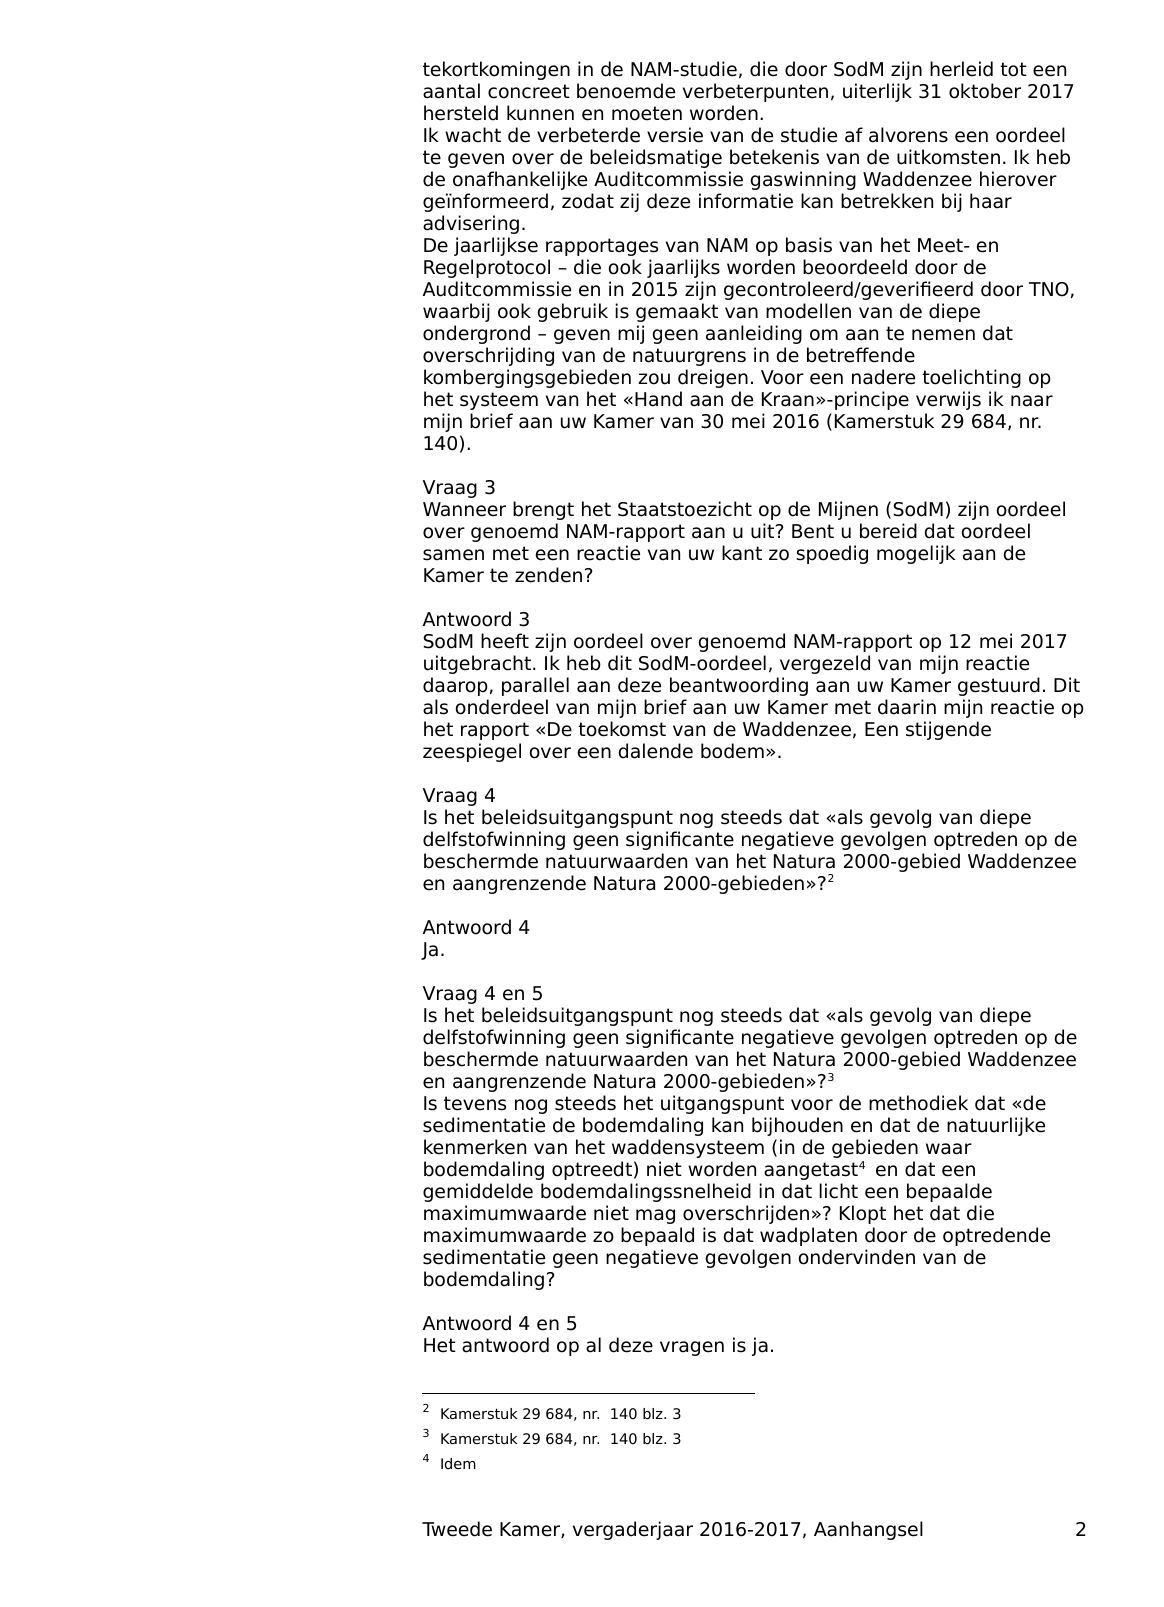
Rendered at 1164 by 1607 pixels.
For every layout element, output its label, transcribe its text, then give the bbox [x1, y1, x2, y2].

text Vraag 3 [422, 477, 1087, 499]
text Kamerstuk 29 684, nr. 140 blz. 3 [422, 1402, 1087, 1424]
text Idem [422, 1452, 1087, 1474]
text Antwoord 4 en 5 [422, 1313, 1087, 1335]
text Antwoord 4 [422, 917, 1087, 939]
text Ja. [422, 939, 1087, 961]
text Vraag 4 [422, 785, 1087, 807]
text Is het beleidsuitgangspunt nog steeds dat «als gevolg van diepe delfstofwinning geen significante negatieve gevolgen optreden op de beschermde natuurwaarden van het Natura 2000-gebied Waddenzee en aangrenzende Natura 2000-gebieden»? [422, 1005, 1087, 1093]
text De jaarlijkse rapportages van NAM op basis van het Meet- en Regelprotocol – die ook jaarlijks worden beoordeeld door de Auditcommissie en in 2015 zijn gecontroleerd/geverifieerd door TNO, waarbij ook gebruik is gemaakt van modellen van de diepe ondergrond – geven mij geen aanleiding om aan te nemen dat overschrijding van de natuurgrens in de betreffende kombergingsgebieden zou dreigen. Voor een nadere toelichting op het systeem van het «Hand aan de Kraan»-principe verwijs ik naar mijn brief aan uw Kamer van 30 mei 2016 (Kamerstuk 29 684, nr. 140). [422, 235, 1087, 455]
text Is het beleidsuitgangspunt nog steeds dat «als gevolg van diepe delfstofwinning geen significante negatieve gevolgen optreden op de beschermde natuurwaarden van het Natura 2000-gebied Waddenzee en aangrenzende Natura 2000-gebieden»? [422, 807, 1087, 895]
text Is tevens nog steeds het uitgangspunt voor de methodiek dat «de sedimentatie de bodemdaling kan bijhouden en dat de natuurlijke kenmerken van het waddensysteem (in de gebieden waar bodemdaling optreedt) niet worden aangetast en dat een gemiddelde bodemdalingssnelheid in dat licht een bepaalde maximumwaarde niet mag overschrijden»? Klopt het dat die maximumwaarde zo bepaald is dat wadplaten door de optredende sedimentatie geen negatieve gevolgen ondervinden van de bodemdaling? [422, 1093, 1087, 1291]
text Kamerstuk 29 684, nr. 140 blz. 3 [422, 1427, 1087, 1449]
text Antwoord 3 [422, 609, 1087, 631]
text tekortkomingen in de NAM-studie, die door SodM zijn herleid tot een aantal concreet benoemde verbeterpunten, uiterlijk 31 oktober 2017 hersteld kunnen en moeten worden. [422, 59, 1087, 125]
text SodM heeft zijn oordeel over genoemd NAM-rapport op 12 mei 2017 uitgebracht. Ik heb dit SodM-oordeel, vergezeld van mijn reactie daarop, parallel aan deze beantwoording aan uw Kamer gestuurd. Dit als onderdeel van mijn brief aan uw Kamer met daarin mijn reactie op het rapport «De toekomst van de Waddenzee, Een stijgende zeespiegel over een dalende bodem». [422, 631, 1087, 763]
text Het antwoord op al deze vragen is ja. [422, 1335, 1087, 1357]
text Ik wacht de verbeterde versie van de studie af alvorens een oordeel te geven over de beleidsmatige betekenis van de uitkomsten. Ik heb de onafhankelijke Auditcommissie gaswinning Waddenzee hierover geïnformeerd, zodat zij deze informatie kan betrekken bij haar advisering. [422, 125, 1087, 235]
text Vraag 4 en 5 [422, 983, 1087, 1005]
text Wanneer brengt het Staatstoezicht op de Mijnen (SodM) zijn oordeel over genoemd NAM-rapport aan u uit? Bent u bereid dat oordeel samen met een reactie van uw kant zo spoedig mogelijk aan de Kamer te zenden? [422, 499, 1087, 587]
